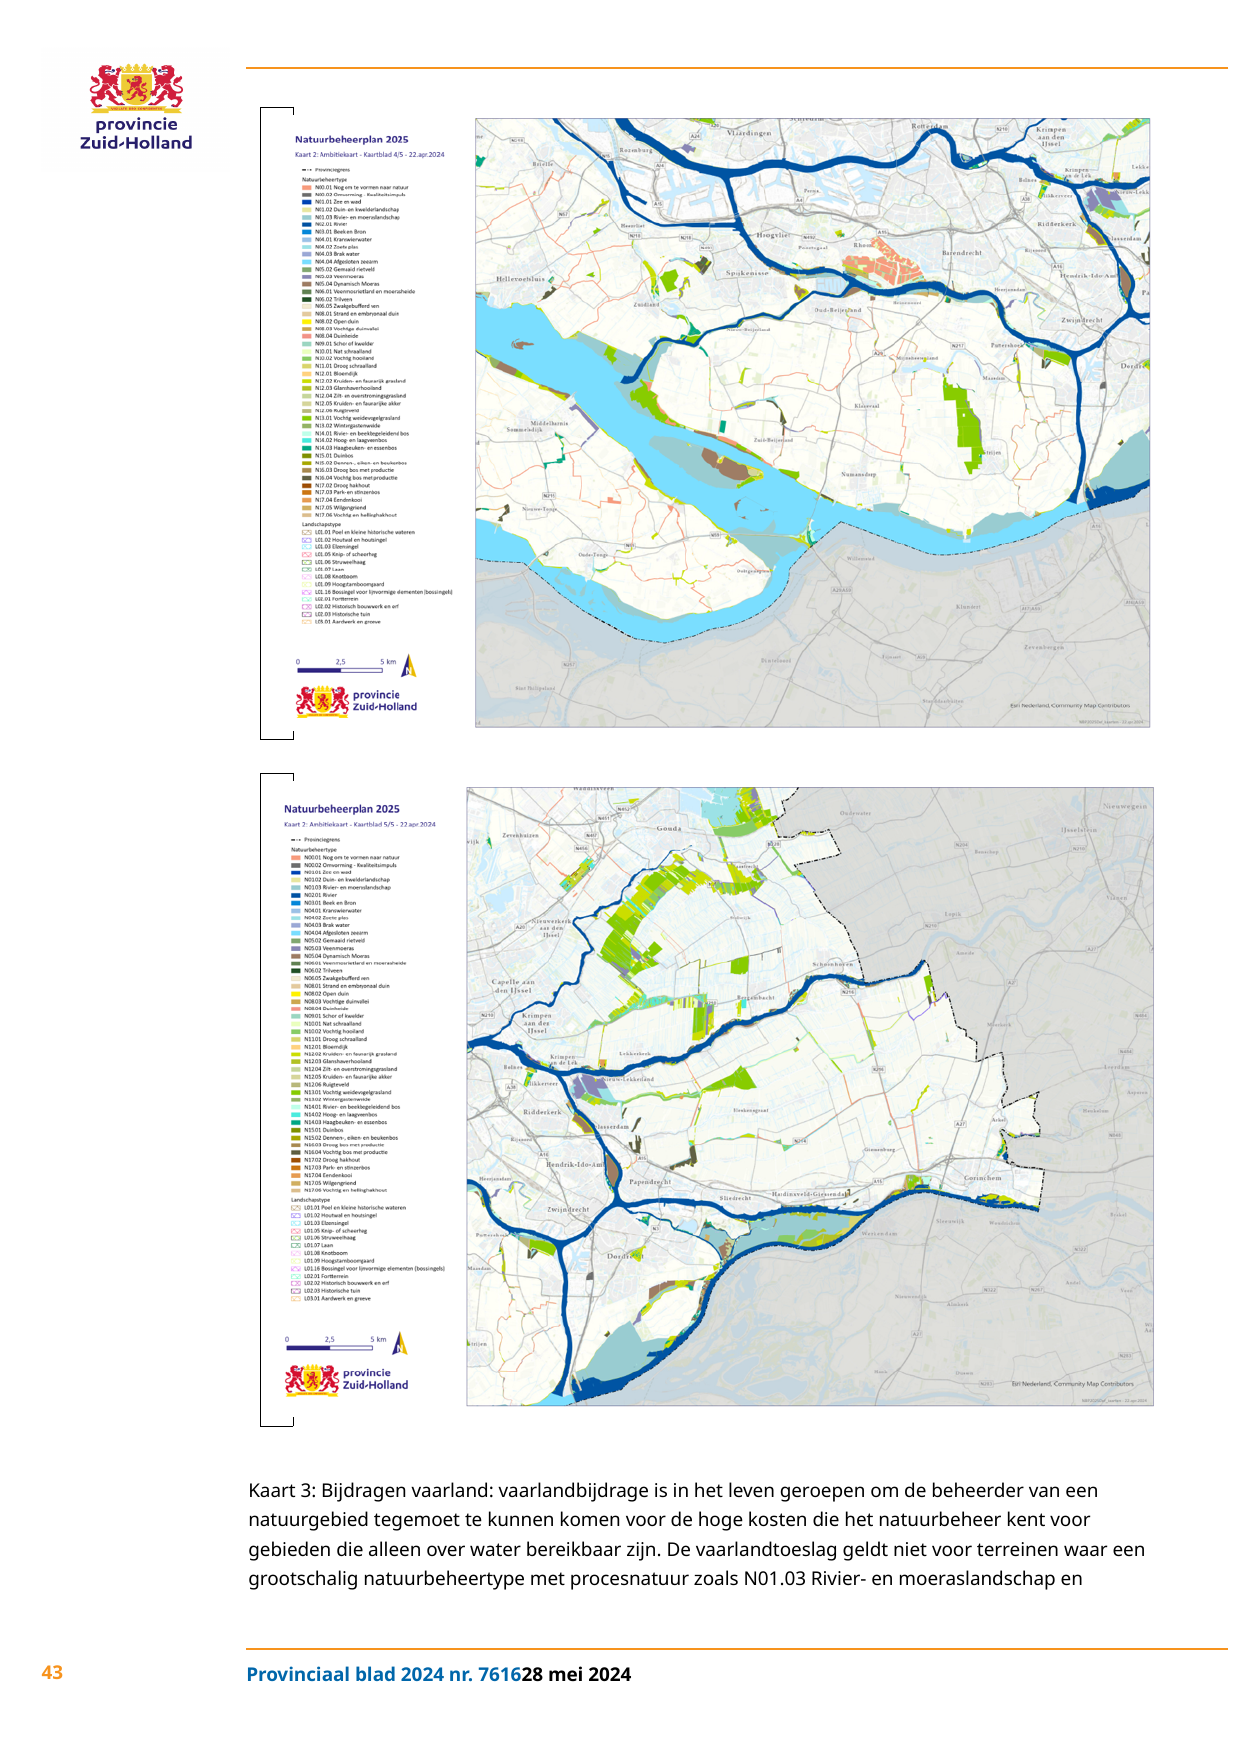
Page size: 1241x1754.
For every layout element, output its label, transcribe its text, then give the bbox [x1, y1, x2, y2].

text Kaart 3: Bijdragen vaarland: vaarlandbijdrage is in het leven geroepen om de beheerder van een natuurgebied tegemoet te kunnen komen voor de hoge kosten die het natuurbeheer kent voor gebieden die alleen over water bereikbaar zijn. De vaarlandtoeslag geldt niet voor terreinen waar een grootschalig natuurbeheertype met procesnatuur zoals N01.03 Rivier- en moeraslandschap en [248, 1477, 1152, 1591]
picture [41, 47, 231, 172]
picture [268, 781, 1155, 1417]
picture [268, 115, 1155, 731]
